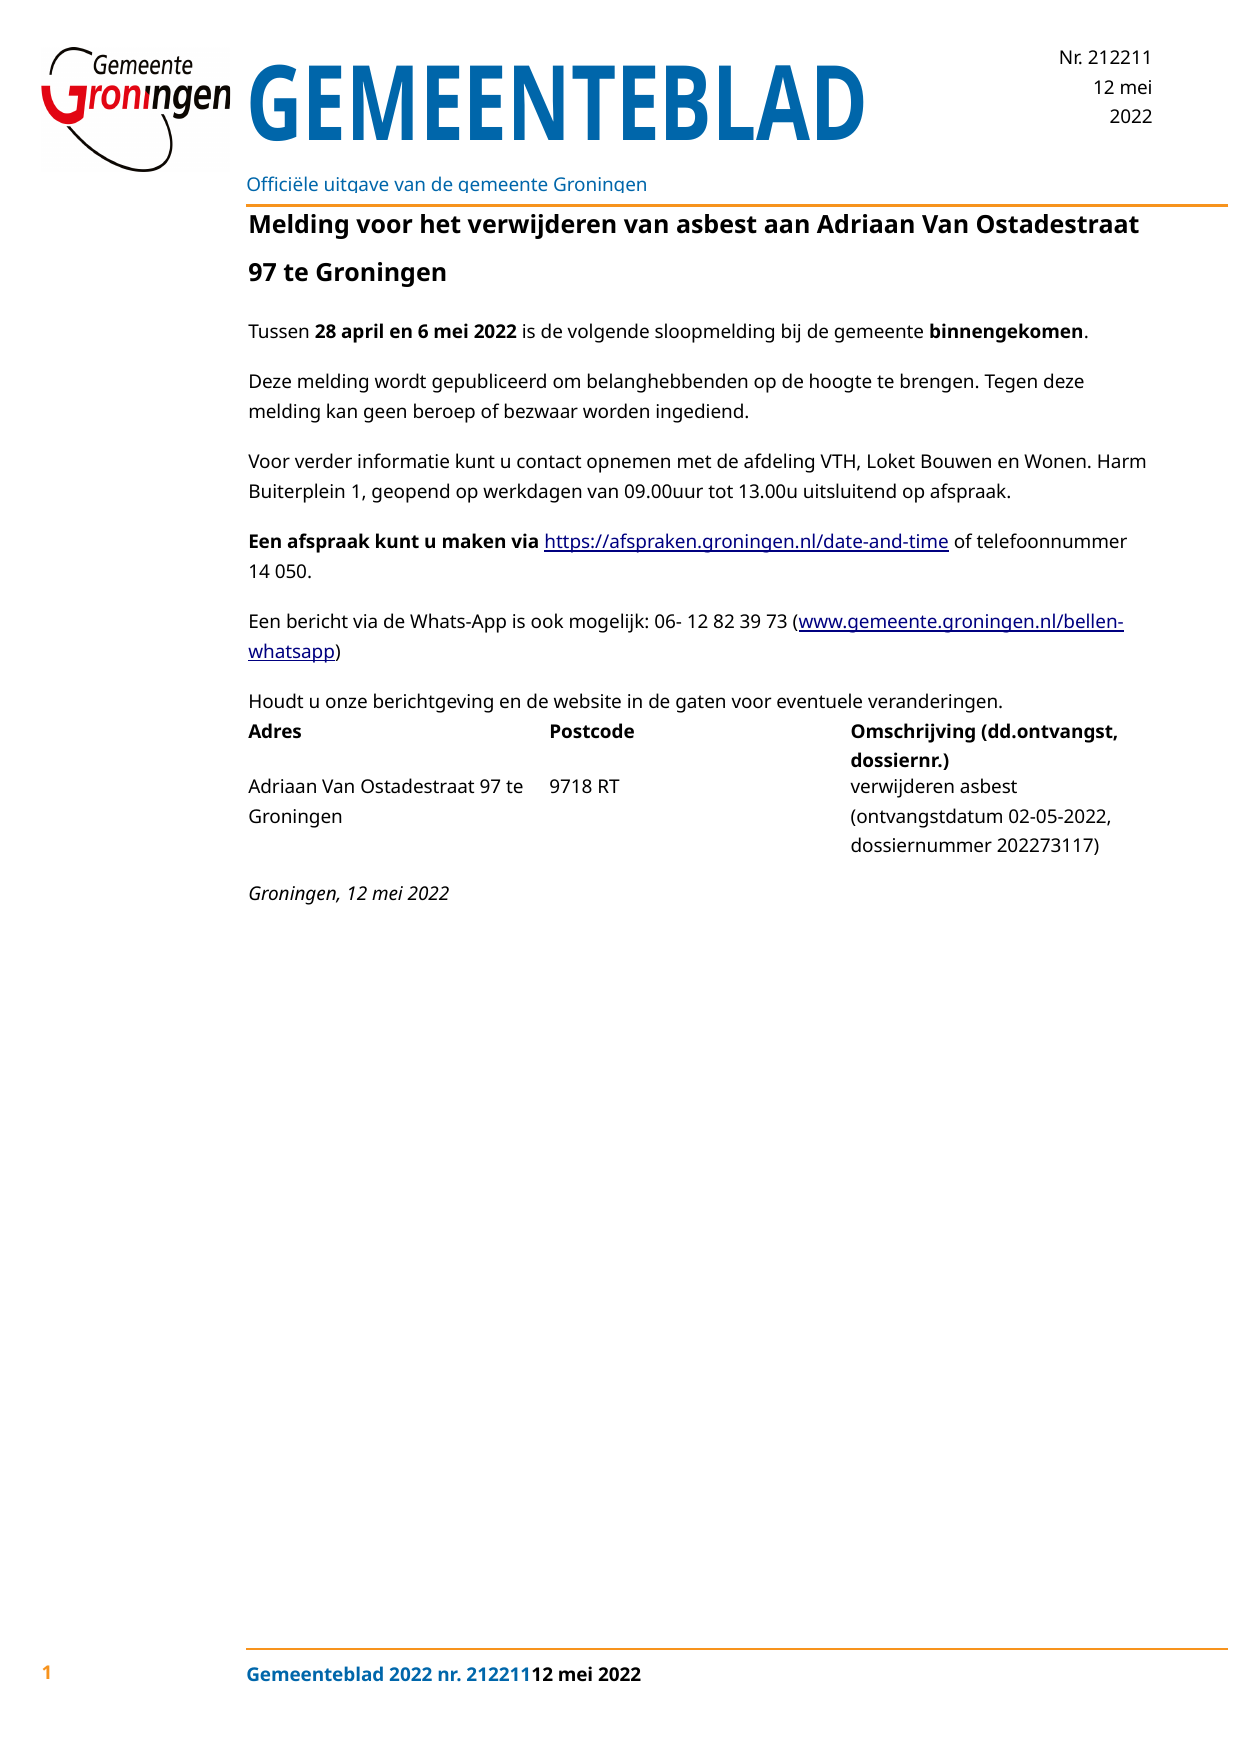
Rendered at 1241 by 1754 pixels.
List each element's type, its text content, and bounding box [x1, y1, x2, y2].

picture [41, 47, 231, 172]
text Deze melding wordt gepubliceerd om belanghebbenden op de hoogte te brengen. Tegen deze melding kan geen beroep of bezwaar worden ingediend. [248, 368, 1152, 424]
table_cell 9718 RT [549, 773, 850, 858]
table_header Postcode [549, 718, 850, 773]
table_cell verwijderen asbest (ontvangstdatum 02-05-2022, dossiernummer 202273117) [850, 773, 1152, 858]
text Een afspraak kunt u maken via https://afspraken.groningen.nl/date-and-time of telefoonnummer 14 050. [248, 528, 1152, 584]
text Groningen, 12 mei 2022 [248, 880, 1152, 905]
text Een bericht via de Whats-App is ook mogelijk: 06- 12 82 39 73 (www.gemeente.groningen.nl/bellen-whatsapp) [248, 608, 1152, 664]
table_cell Adriaan Van Ostadestraat 97 te Groningen [248, 773, 549, 858]
text Houdt u onze berichtgeving en de website in de gaten voor eventuele veranderingen. [248, 688, 1152, 714]
table_header Omschrijving (dd.ontvangst, dossiernr.) [850, 718, 1152, 773]
text Voor verder informatie kunt u contact opnemen met de afdeling VTH, Loket Bouwen en Wonen. Harm Buiterplein 1, geopend op werkdagen van 09.00uur tot 13.00u uitsluitend op afspraak. [248, 448, 1152, 504]
table_header Adres [248, 718, 549, 773]
text Tussen 28 april en 6 mei 2022 is de volgende sloopmelding bij de gemeente binnengekomen. [248, 318, 1152, 344]
text Melding voor het verwijderen van asbest aan Adriaan Van Ostadestraat 97 te Groningen [248, 207, 1152, 288]
